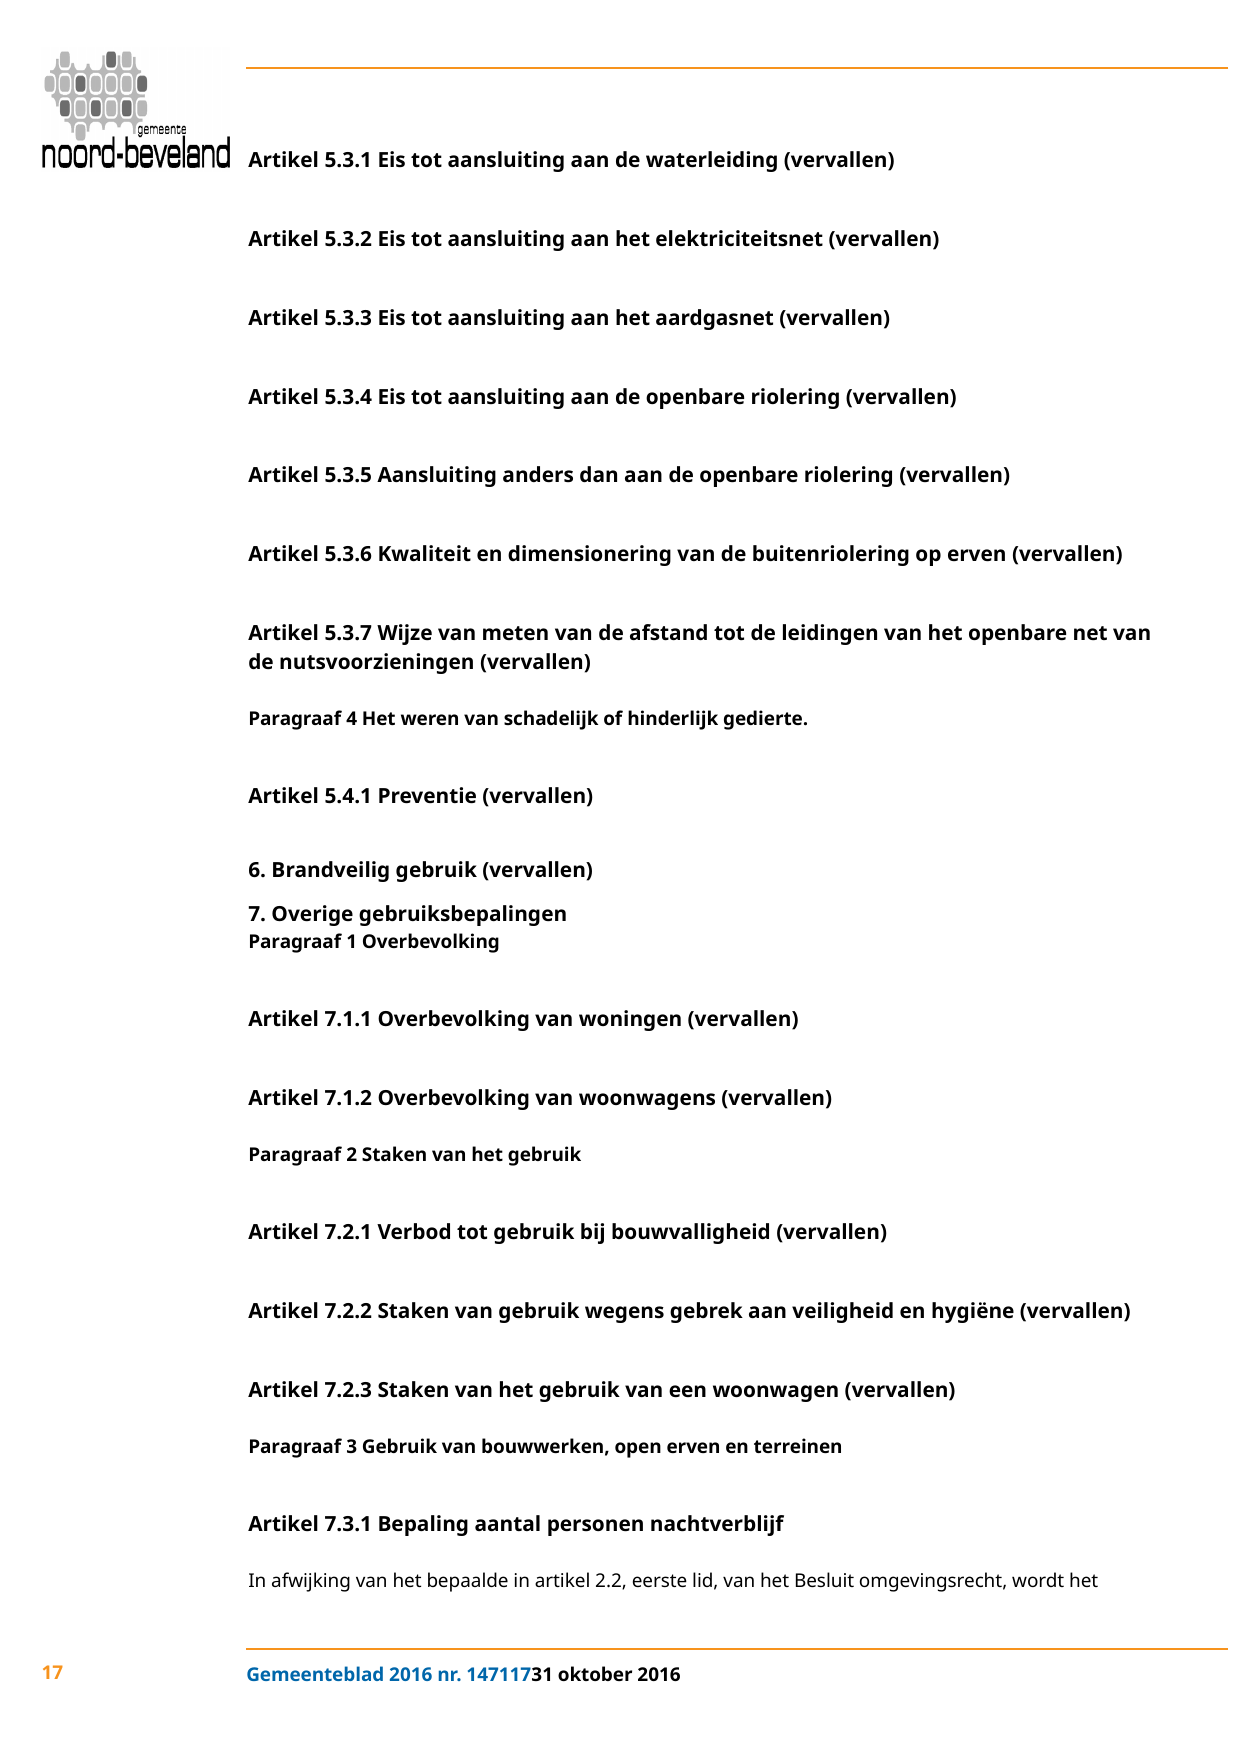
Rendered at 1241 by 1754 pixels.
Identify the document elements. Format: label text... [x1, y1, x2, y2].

text Artikel 7.1.1 Overbevolking van woningen (vervallen) [248, 1004, 1152, 1032]
picture [41, 47, 231, 172]
text Artikel 5.3.6 Kwaliteit en dimensionering van de buitenriolering op erven (vervallen) [248, 539, 1152, 568]
text Artikel 7.2.3 Staken van het gebruik van een woonwagen (vervallen) [248, 1375, 1152, 1403]
text Paragraaf 2 Staken van het gebruik [248, 1141, 1152, 1167]
text Artikel 5.3.5 Aansluiting anders dan aan de openbare riolering (vervallen) [248, 461, 1152, 489]
text Artikel 5.4.1 Preventie (vervallen) [248, 781, 1152, 809]
text 7. Overige gebruiksbepalingen [248, 899, 1152, 928]
text In afwijking van het bepaalde in artikel 2.2, eerste lid, van het Besluit omgevingsrecht, wordt het [248, 1567, 1152, 1593]
text Paragraaf 1 Overbevolking [248, 928, 1152, 954]
text Artikel 7.3.1 Bepaling aantal personen nachtverblijf [248, 1509, 1152, 1537]
text Artikel 5.3.1 Eis tot aansluiting aan de waterleiding (vervallen) [248, 145, 1152, 174]
text Artikel 5.3.4 Eis tot aansluiting aan de openbare riolering (vervallen) [248, 382, 1152, 410]
text Paragraaf 3 Gebruik van bouwwerken, open erven en terreinen [248, 1433, 1152, 1458]
text 6. Brandveilig gebruik (vervallen) [248, 855, 1152, 883]
text Artikel 7.1.2 Overbevolking van woonwagens (vervallen) [248, 1083, 1152, 1111]
text Artikel 5.3.7 Wijze van meten van de afstand tot de leidingen van het openbare net van de nutsvoorzieningen (vervallen) [248, 618, 1152, 675]
text Artikel 7.2.2 Staken van gebruik wegens gebrek aan veiligheid en hygiëne (vervallen) [248, 1296, 1152, 1324]
text Artikel 5.3.2 Eis tot aansluiting aan het elektriciteitsnet (vervallen) [248, 224, 1152, 252]
text Paragraaf 4 Het weren van schadelijk of hinderlijk gedierte. [248, 705, 1152, 731]
text Artikel 7.2.1 Verbod tot gebruik bij bouwvalligheid (vervallen) [248, 1217, 1152, 1246]
text Artikel 5.3.3 Eis tot aansluiting aan het aardgasnet (vervallen) [248, 303, 1152, 331]
